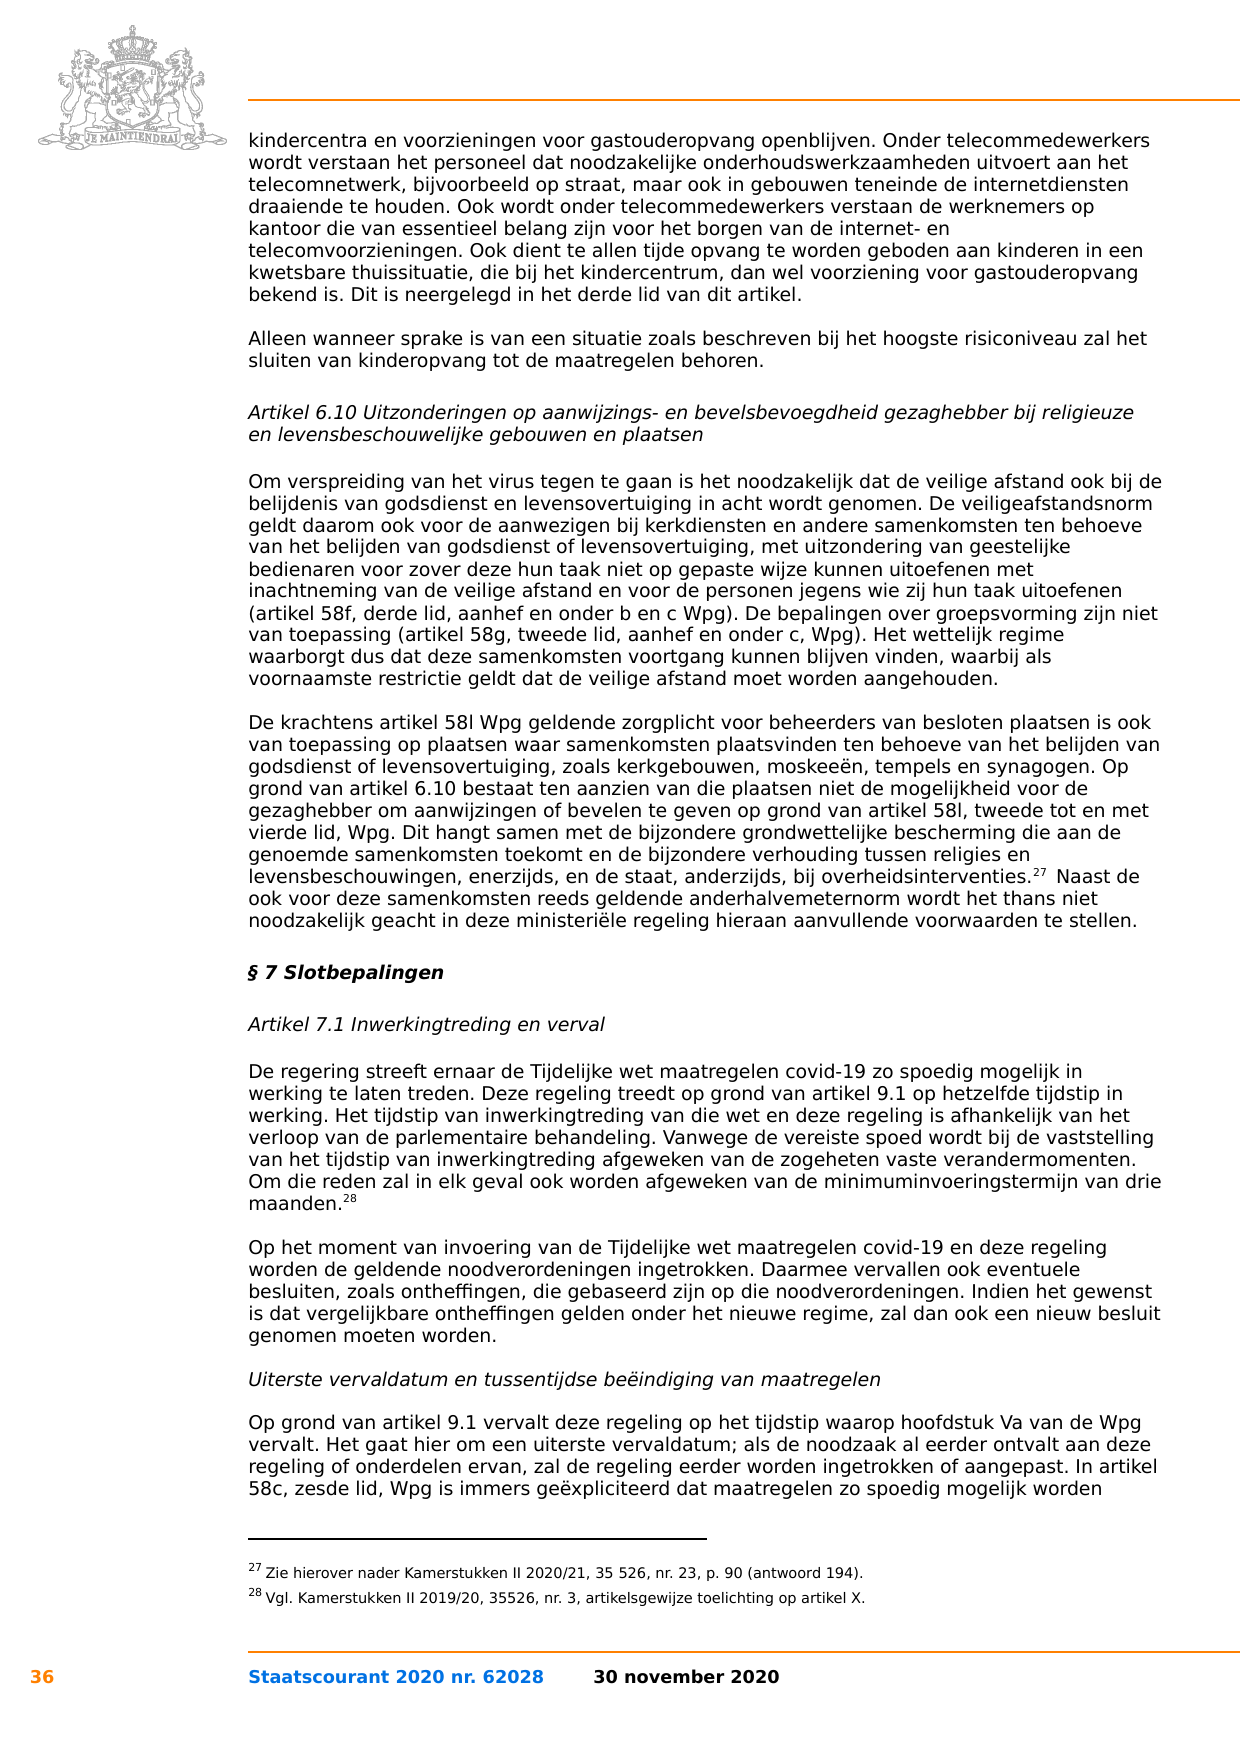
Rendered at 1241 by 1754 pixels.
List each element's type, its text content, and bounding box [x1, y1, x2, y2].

text Op grond van artikel 9.1 vervalt deze regeling op het tijdstip waarop hoofdstuk Va van de Wpg vervalt. Het gaat hier om een uiterste vervaldatum; als de noodzaak al eerder ontvalt aan deze regeling of onderdelen ervan, zal de regeling eerder worden ingetrokken of aangepast. In artikel 58c, zesde lid, Wpg is immers geëxpliciteerd dat maatregelen zo spoedig mogelijk worden [248, 1412, 1163, 1500]
text kindercentra en voorzieningen voor gastouderopvang openblijven. Onder telecommedewerkers wordt verstaan het personeel dat noodzakelijke onderhoudswerkzaamheden uitvoert aan het telecomnetwerk, bijvoorbeeld op straat, maar ook in gebouwen teneinde de internetdiensten draaiende te houden. Ook wordt onder telecommedewerkers verstaan de werknemers op kantoor die van essentieel belang zijn voor het borgen van de internet- en telecomvoorzieningen. Ook dient te allen tijde opvang te worden geboden aan kinderen in een kwetsbare thuissituatie, die bij het kindercentrum, dan wel voorziening voor gastouderopvang bekend is. Dit is neergelegd in het derde lid van dit artikel. [248, 130, 1163, 306]
text De regering streeft ernaar de Tijdelijke wet maatregelen covid-19 zo spoedig mogelijk in werking te laten treden. Deze regeling treedt op grond van artikel 9.1 op hetzelfde tijdstip in werking. Het tijdstip van inwerkingtreding van die wet en deze regeling is afhankelijk van het verloop van de parlementaire behandeling. Vanwege de vereiste spoed wordt bij de vaststelling van het tijdstip van inwerkingtreding afgeweken van de zogeheten vaste verandermomenten. Om die reden zal in elk geval ook worden afgeweken van de minimuminvoeringstermijn van drie maanden. [248, 1061, 1163, 1215]
text Om verspreiding van het virus tegen te gaan is het noodzakelijk dat de veilige afstand ook bij de belijdenis van godsdienst en levensovertuiging in acht wordt genomen. De veiligeafstandsnorm geldt daarom ook voor de aanwezigen bij kerkdiensten en andere samenkomsten ten behoeve van het belijden van godsdienst of levensovertuiging, met uitzondering van geestelijke bedienaren voor zover deze hun taak niet op gepaste wijze kunnen uitoefenen met inachtneming van de veilige afstand en voor de personen jegens wie zij hun taak uitoefenen (artikel 58f, derde lid, aanhef en onder b en c Wpg). De bepalingen over groepsvorming zijn niet van toepassing (artikel 58g, tweede lid, aanhef en onder c, Wpg). Het wettelijk regime waarborgt dus dat deze samenkomsten voortgang kunnen blijven vinden, waarbij als voornaamste restrictie geldt dat de veilige afstand moet worden aangehouden. [248, 471, 1163, 690]
picture [38, 25, 227, 150]
text Vgl. Kamerstukken II 2019/20, 35526, nr. 3, artikelsgewijze toelichting op artikel X. [248, 1586, 1163, 1608]
subtitle Artikel 6.10 Uitzonderingen op aanwijzings- en bevelsbevoegdheid gezaghebber bij religieuze en levensbeschouwelijke gebouwen en plaatsen [248, 402, 1163, 446]
text Zie hierover nader Kamerstukken II 2020/21, 35 526, nr. 23, p. 90 (antwoord 194). [248, 1561, 1163, 1583]
text Op het moment van invoering van de Tijdelijke wet maatregelen covid-19 en deze regeling worden de geldende noodverordeningen ingetrokken. Daarmee vervallen ook eventuele besluiten, zoals ontheffingen, die gebaseerd zijn op die noodverordeningen. Indien het gewenst is dat vergelijkbare ontheffingen gelden onder het nieuwe regime, zal dan ook een nieuw besluit genomen moeten worden. [248, 1237, 1163, 1347]
subtitle § 7 Slotbepalingen [248, 962, 1163, 984]
text Alleen wanneer sprake is van een situatie zoals beschreven bij het hoogste risiconiveau zal het sluiten van kinderopvang tot de maatregelen behoren. [248, 328, 1163, 372]
subtitle Artikel 7.1 Inwerkingtreding en verval [248, 1014, 1163, 1036]
text De krachtens artikel 58l Wpg geldende zorgplicht voor beheerders van besloten plaatsen is ook van toepassing op plaatsen waar samenkomsten plaatsvinden ten behoeve van het belijden van godsdienst of levensovertuiging, zoals kerkgebouwen, moskeeën, tempels en synagogen. Op grond van artikel 6.10 bestaat ten aanzien van die plaatsen niet de mogelijkheid voor de gezaghebber om aanwijzingen of bevelen te geven op grond van artikel 58l, tweede tot en met vierde lid, Wpg. Dit hangt samen met de bijzondere grondwettelijke bescherming die aan de genoemde samenkomsten toekomt en de bijzondere verhouding tussen religies en levensbeschouwingen, enerzijds, en de staat, anderzijds, bij overheidsinterventies. Naast de ook voor deze samenkomsten reeds geldende anderhalvemeternorm wordt het thans niet noodzakelijk geacht in deze ministeriële regeling hieraan aanvullende voorwaarden te stellen. [248, 712, 1163, 932]
subtitle Uiterste vervaldatum en tussentijdse beëindiging van maatregelen [248, 1368, 1163, 1390]
